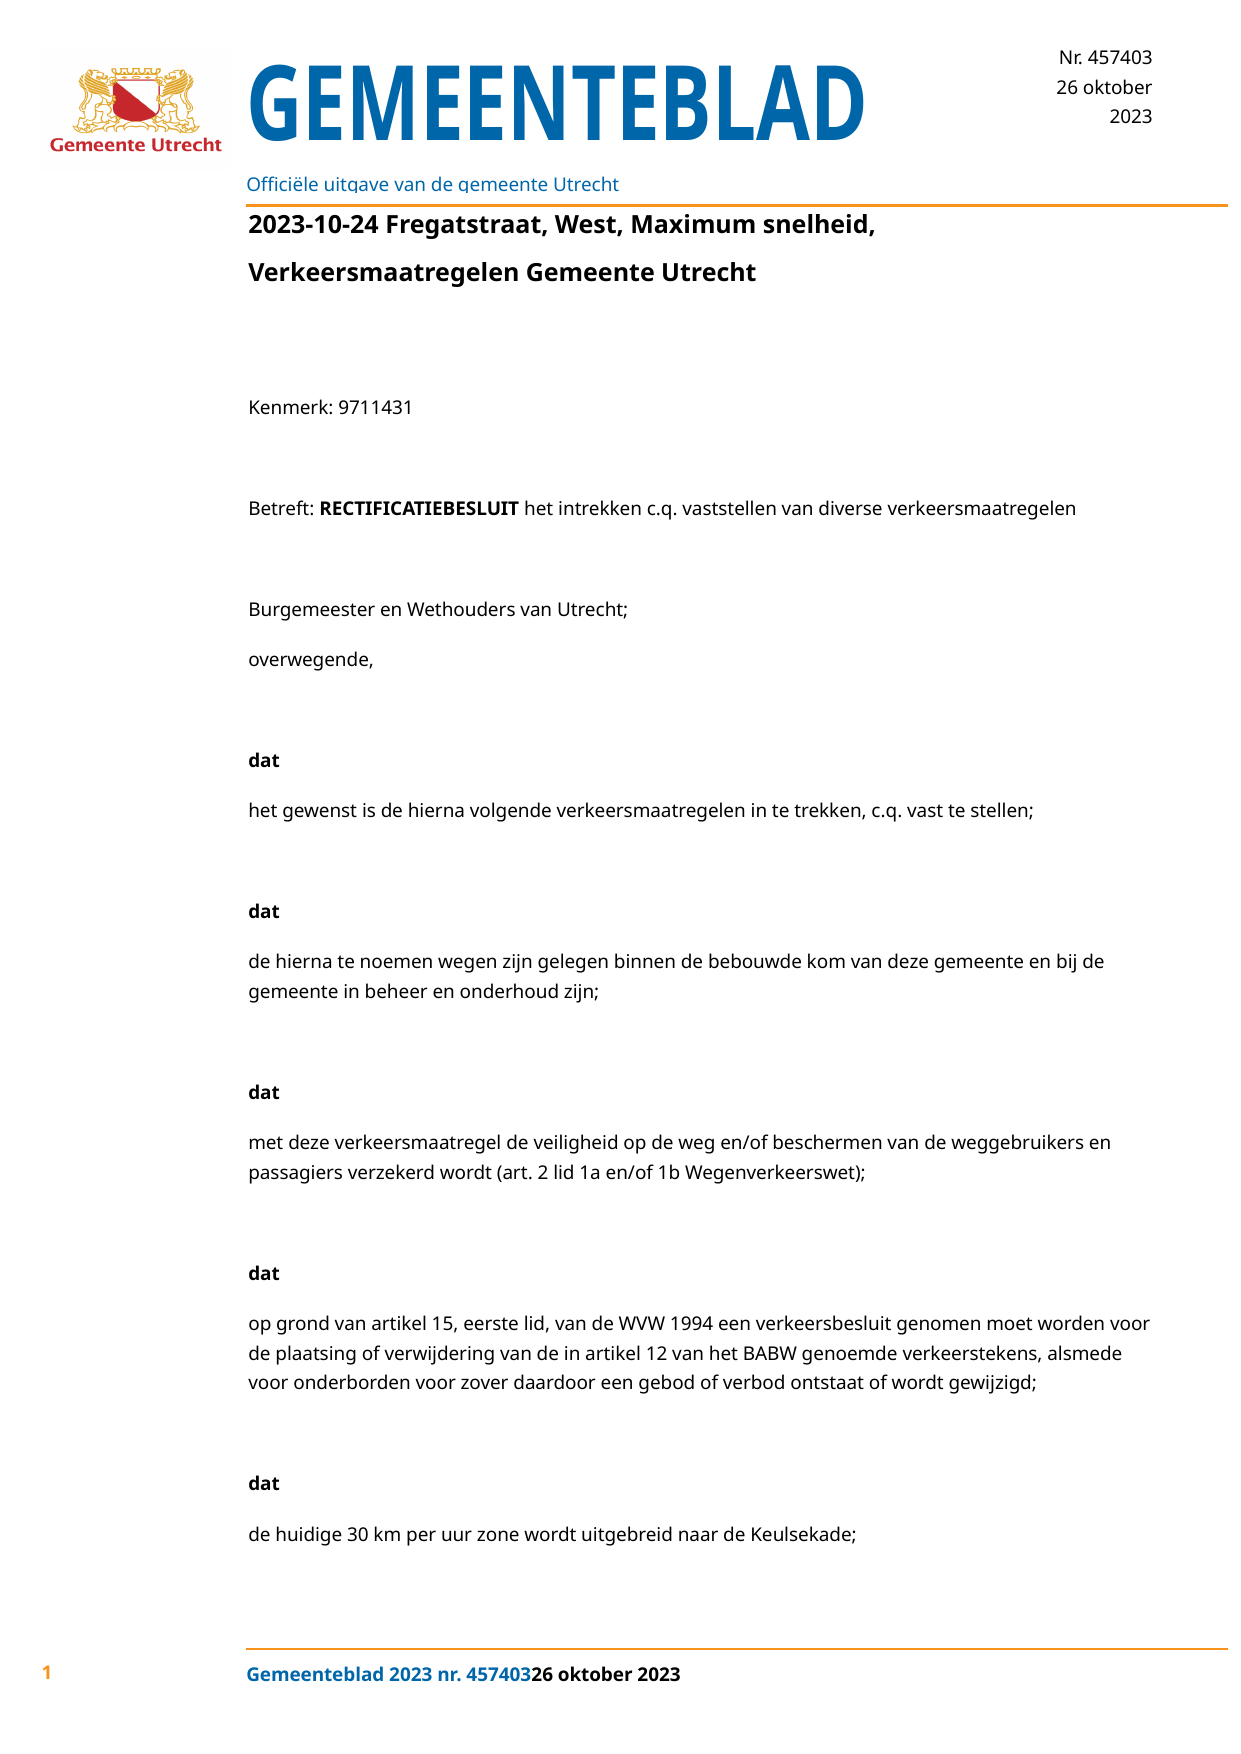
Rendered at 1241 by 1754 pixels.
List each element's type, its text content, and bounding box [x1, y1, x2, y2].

text Kenmerk: 9711431 [248, 394, 1152, 420]
text dat [248, 1260, 1152, 1286]
text Betreft: RECTIFICATIEBESLUIT het intrekken c.q. vaststellen van diverse verkeersmaatregelen [248, 495, 1152, 521]
text dat [248, 1470, 1152, 1496]
text dat [248, 1079, 1152, 1105]
text 2023-10-24 Fregatstraat, West, Maximum snelheid, Verkeersmaatregelen Gemeente Utrecht [248, 207, 1152, 288]
text met deze verkeersmaatregel de veiligheid op de weg en/of beschermen van de weggebruikers en passagiers verzekerd wordt (art. 2 lid 1a en/of 1b Wegenverkeerswet); [248, 1129, 1152, 1185]
text op grond van artikel 15, eerste lid, van de WVW 1994 een verkeersbesluit genomen moet worden voor de plaatsing of verwijdering van de in artikel 12 van het BABW genoemde verkeerstekens, alsmede voor onderborden voor zover daardoor een gebod of verbod ontstaat of wordt gewijzigd; [248, 1310, 1152, 1395]
text de huidige 30 km per uur zone wordt uitgebreid naar de Keulsekade; [248, 1521, 1152, 1546]
text overwegende, [248, 646, 1152, 672]
text dat [248, 898, 1152, 924]
text het gewenst is de hierna volgende verkeersmaatregelen in te trekken, c.q. vast te stellen; [248, 797, 1152, 823]
text Burgemeester en Wethouders van Utrecht; [248, 596, 1152, 621]
text dat [248, 747, 1152, 773]
text de hierna te noemen wegen zijn gelegen binnen de bebouwde kom van deze gemeente en bij de gemeente in beheer en onderhoud zijn; [248, 949, 1152, 1004]
picture [41, 47, 231, 172]
